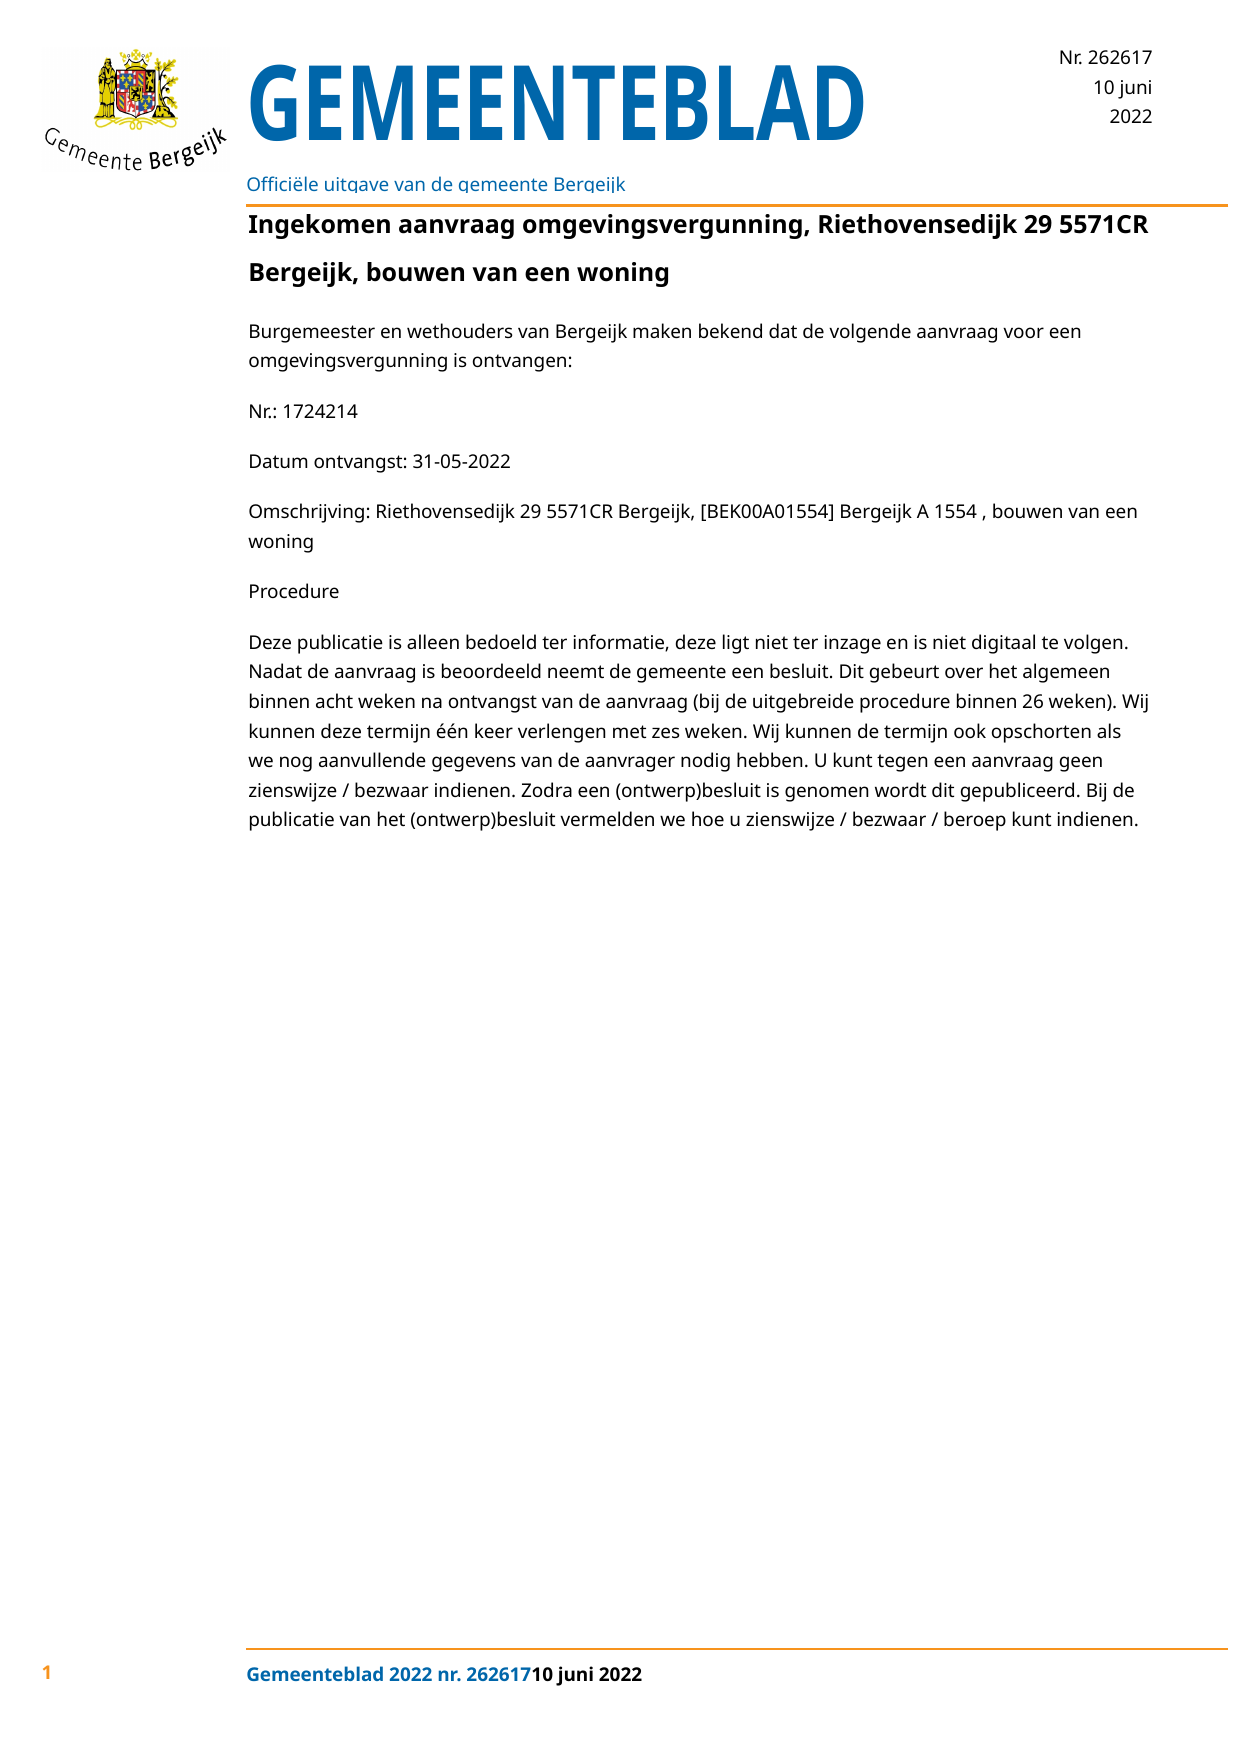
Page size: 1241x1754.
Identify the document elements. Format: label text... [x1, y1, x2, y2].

text Ingekomen aanvraag omgevingsvergunning, Riethovensedijk 29 5571CR Bergeijk, bouwen van een woning [248, 207, 1152, 288]
text Deze publicatie is alleen bedoeld ter informatie, deze ligt niet ter inzage en is niet digitaal te volgen. Nadat de aanvraag is beoordeeld neemt de gemeente een besluit. Dit gebeurt over het algemeen binnen acht weken na ontvangst van de aanvraag (bij de uitgebreide procedure binnen 26 weken). Wij kunnen deze termijn één keer verlengen met zes weken. Wij kunnen de termijn ook opschorten als we nog aanvullende gegevens van de aanvrager nodig hebben. U kunt tegen een aanvraag geen zienswijze / bezwaar indienen. Zodra een (ontwerp)besluit is genomen wordt dit gepubliceerd. Bij de publicatie van het (ontwerp)besluit vermelden we hoe u zienswijze / bezwaar / beroep kunt indienen. [248, 629, 1152, 832]
text Omschrijving: Riethovensedijk 29 5571CR Bergeijk, [BEK00A01554] Bergeijk A 1554 , bouwen van een woning [248, 499, 1152, 554]
text Nr.: 1724214 [248, 398, 1152, 424]
text Burgemeester en wethouders van Bergeijk maken bekend dat de volgende aanvraag voor een omgevingsvergunning is ontvangen: [248, 318, 1152, 373]
text Datum ontvangst: 31-05-2022 [248, 448, 1152, 474]
text Procedure [248, 579, 1152, 604]
picture [41, 47, 231, 172]
